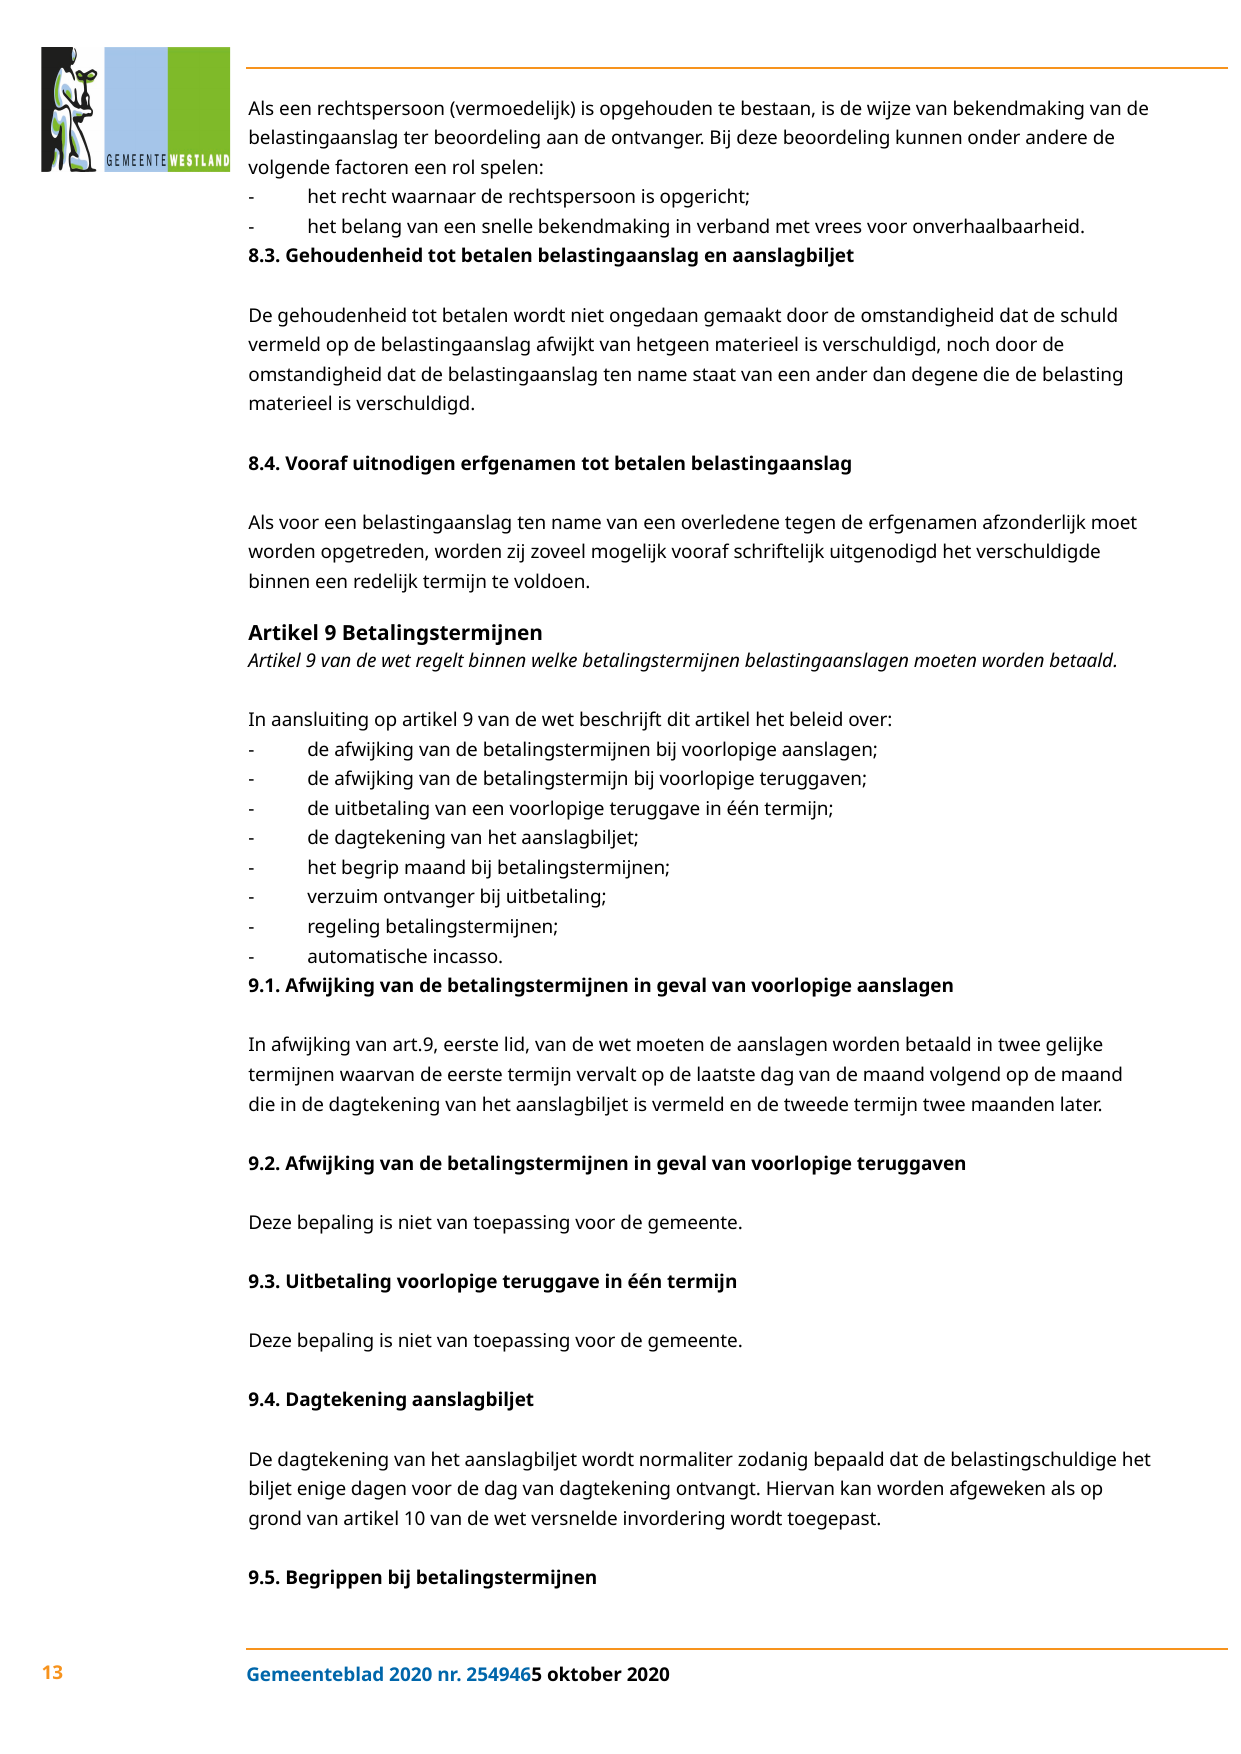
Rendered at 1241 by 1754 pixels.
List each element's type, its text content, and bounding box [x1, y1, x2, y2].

text De gehoudenheid tot betalen wordt niet ongedaan gemaakt door de omstandigheid dat de schuld vermeld op de belastingaanslag afwijkt van hetgeen materieel is verschuldigd, noch door de omstandigheid dat de belastingaanslag ten name staat van een ander dan degene die de belasting materieel is verschuldigd. [248, 302, 1152, 416]
text 9.4. Dagtekening aanslagbiljet [248, 1387, 1152, 1412]
text Deze bepaling is niet van toepassing voor de gemeente. [248, 1327, 1152, 1353]
text 8.3. Gehoudenheid tot betalen belastingaanslag en aanslagbiljet [248, 243, 1152, 268]
list verzuim ontvanger bij uitbetaling; [248, 884, 1152, 909]
text Als voor een belastingaanslag ten name van een overledene tegen de erfgenamen afzonderlijk moet worden opgetreden, worden zij zoveel mogelijk vooraf schriftelijk uitgenodigd het verschuldigde binnen een redelijk termijn te voldoen. [248, 509, 1152, 594]
list de uitbetaling van een voorlopige teruggave in één termijn; [248, 795, 1152, 821]
list automatische incasso. [248, 943, 1152, 968]
text De dagtekening van het aanslagbiljet wordt normaliter zodanig bepaald dat de belastingschuldige het biljet enige dagen voor de dag van dagtekening ontvangt. Hiervan kan worden afgeweken als op grond van artikel 10 van de wet versnelde invordering wordt toegepast. [248, 1446, 1152, 1531]
list de afwijking van de betalingstermijnen bij voorlopige aanslagen; [248, 736, 1152, 761]
list de dagtekening van het aanslagbiljet; [248, 824, 1152, 850]
text 9.5. Begrippen bij betalingstermijnen [248, 1564, 1152, 1590]
list het begrip maand bij betalingstermijnen; [248, 854, 1152, 880]
text 9.1. Afwijking van de betalingstermijnen in geval van voorlopige aanslagen [248, 972, 1152, 998]
text 9.3. Uitbetaling voorlopige teruggave in één termijn [248, 1268, 1152, 1294]
text In aansluiting op artikel 9 van de wet beschrijft dit artikel het beleid over: [248, 706, 1152, 732]
list de afwijking van de betalingstermijn bij voorlopige teruggaven; [248, 765, 1152, 791]
text Artikel 9 Betalingstermijnen [248, 618, 1152, 647]
list het belang van een snelle bekendmaking in verband met vrees voor onverhaalbaarheid. [248, 213, 1152, 239]
text 9.2. Afwijking van de betalingstermijnen in geval van voorlopige teruggaven [248, 1150, 1152, 1176]
list het recht waarnaar de rechtspersoon is opgericht; [248, 183, 1152, 209]
text Artikel 9 van de wet regelt binnen welke betalingstermijnen belastingaanslagen moeten worden betaald. [248, 647, 1152, 673]
text In afwijking van art.9, eerste lid, van de wet moeten de aanslagen worden betaald in twee gelijke termijnen waarvan de eerste termijn vervalt op de laatste dag van de maand volgend op de maand die in de dagtekening van het aanslagbiljet is vermeld en de tweede termijn twee maanden later. [248, 1032, 1152, 1116]
text Deze bepaling is niet van toepassing voor de gemeente. [248, 1209, 1152, 1235]
text 8.4. Vooraf uitnodigen erfgenamen tot betalen belastingaanslag [248, 450, 1152, 476]
picture [41, 47, 231, 172]
list regeling betalingstermijnen; [248, 913, 1152, 939]
text Als een rechtspersoon (vermoedelijk) is opgehouden te bestaan, is de wijze van bekendmaking van de belastingaanslag ter beoordeling aan de ontvanger. Bij deze beoordeling kunnen onder andere de volgende factoren een rol spelen: [248, 95, 1152, 180]
